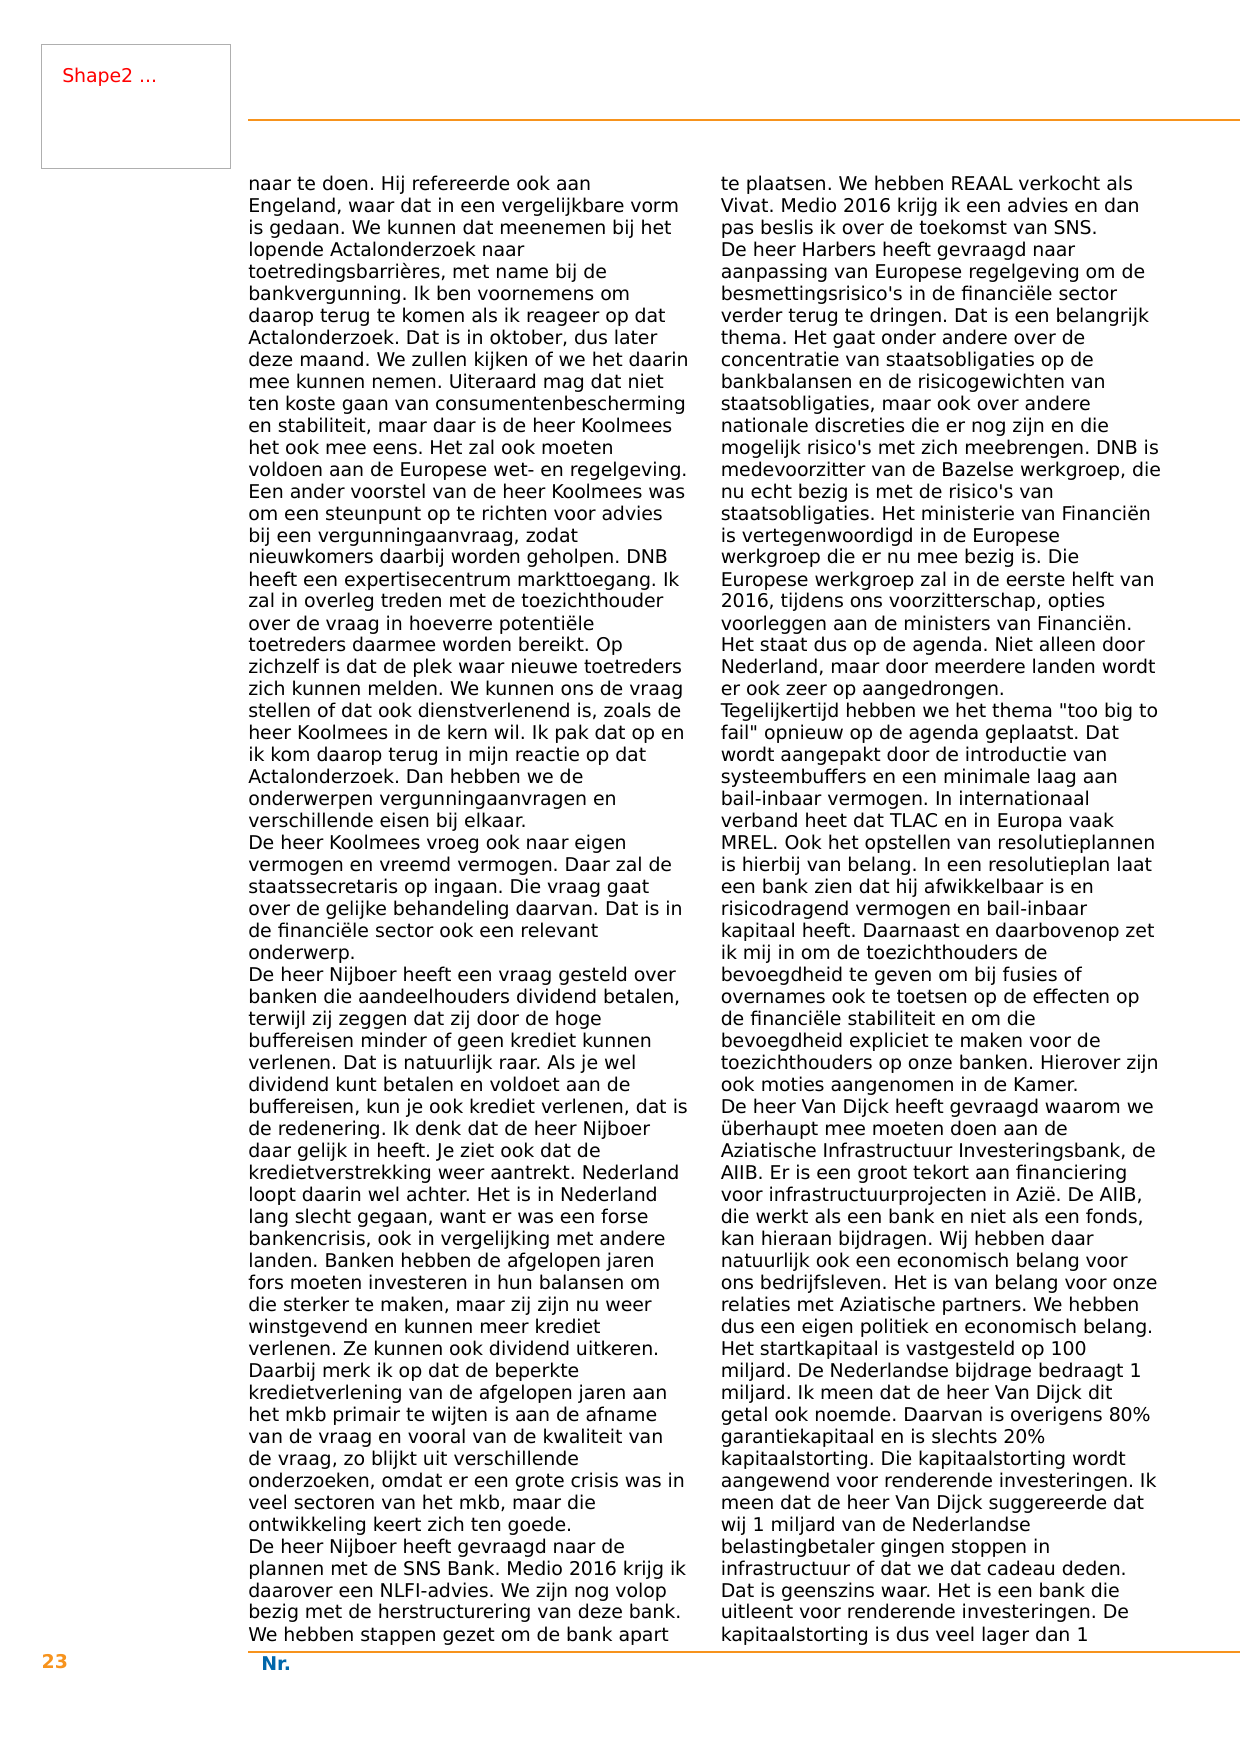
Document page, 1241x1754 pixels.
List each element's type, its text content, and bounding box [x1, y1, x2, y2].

text naar te doen. Hij refereerde ook aan Engeland, waar dat in een vergelijkbare vorm is gedaan. We kunnen dat meenemen bij het lopende Actalonderzoek naar toetredingsbarrières, met name bij de bankvergunning. Ik ben voornemens om daarop terug te komen als ik reageer op dat Actalonderzoek. Dat is in oktober, dus later deze maand. We zullen kijken of we het daarin mee kunnen nemen. Uiteraard mag dat niet ten koste gaan van consumentenbescherming en stabiliteit, maar daar is de heer Koolmees het ook mee eens. Het zal ook moeten voldoen aan de Europese wet- en regelgeving. [248, 173, 691, 481]
text te plaatsen. We hebben REAAL verkocht als Vivat. Medio 2016 krijg ik een advies en dan pas beslis ik over de toekomst van SNS. [721, 173, 1163, 239]
text Een ander voorstel van de heer Koolmees was om een steunpunt op te richten voor advies bij een vergunningaanvraag, zodat nieuwkomers daarbij worden geholpen. DNB heeft een expertisecentrum markttoegang. Ik zal in overleg treden met de toezichthouder over de vraag in hoeverre potentiële toetreders daarmee worden bereikt. Op zichzelf is dat de plek waar nieuwe toetreders zich kunnen melden. We kunnen ons de vraag stellen of dat ook dienstverlenend is, zoals de heer Koolmees in de kern wil. Ik pak dat op en ik kom daarop terug in mijn reactie op dat Actalonderzoek. Dan hebben we de onderwerpen vergunningaanvragen en verschillende eisen bij elkaar. [248, 481, 691, 832]
text De heer Van Dijck heeft gevraagd waarom we überhaupt mee moeten doen aan de Aziatische Infrastructuur Investeringsbank, de AIIB. Er is een groot tekort aan financiering voor infrastructuurprojecten in Azië. De AIIB, die werkt als een bank en niet als een fonds, kan hieraan bijdragen. Wij hebben daar natuurlijk ook een economisch belang voor ons bedrijfsleven. Het is van belang voor onze relaties met Aziatische partners. We hebben dus een eigen politiek en economisch belang. Het startkapitaal is vastgesteld op 100 miljard. De Nederlandse bijdrage bedraagt 1 miljard. Ik meen dat de heer Van Dijck dit getal ook noemde. Daarvan is overigens 80% garantiekapitaal en is slechts 20% kapitaalstorting. Die kapitaalstorting wordt aangewend voor renderende investeringen. Ik meen dat de heer Van Dijck suggereerde dat wij 1 miljard van de Nederlandse belastingbetaler gingen stoppen in infrastructuur of dat we dat cadeau deden. Dat is geenszins waar. Het is een bank die uitleent voor renderende investeringen. De kapitaalstorting is dus veel lager dan 1 [721, 1096, 1163, 1645]
text De heer Koolmees vroeg ook naar eigen vermogen en vreemd vermogen. Daar zal de staatssecretaris op ingaan. Die vraag gaat over de gelijke behandeling daarvan. Dat is in de financiële sector ook een relevant onderwerp. [248, 832, 691, 964]
text Tegelijkertijd hebben we het thema "too big to fail" opnieuw op de agenda geplaatst. Dat wordt aangepakt door de introductie van systeembuffers en een minimale laag aan bail-inbaar vermogen. In internationaal verband heet dat TLAC en in Europa vaak MREL. Ook het opstellen van resolutieplannen is hierbij van belang. In een resolutieplan laat een bank zien dat hij afwikkelbaar is en risicodragend vermogen en bail-inbaar kapitaal heeft. Daarnaast en daarbovenop zet ik mij in om de toezichthouders de bevoegdheid te geven om bij fusies of overnames ook te toetsen op de effecten op de financiële stabiliteit en om die bevoegdheid expliciet te maken voor de toezichthouders op onze banken. Hierover zijn ook moties aangenomen in de Kamer. [721, 700, 1163, 1096]
text De heer Harbers heeft gevraagd naar aanpassing van Europese regelgeving om de besmettingsrisico's in de financiële sector verder terug te dringen. Dat is een belangrijk thema. Het gaat onder andere over de concentratie van staatsobligaties op de bankbalansen en de risicogewichten van staatsobligaties, maar ook over andere nationale discreties die er nog zijn en die mogelijk risico's met zich meebrengen. DNB is medevoorzitter van de Bazelse werkgroep, die nu echt bezig is met de risico's van staatsobligaties. Het ministerie van Financiën is vertegenwoordigd in de Europese werkgroep die er nu mee bezig is. Die Europese werkgroep zal in de eerste helft van 2016, tijdens ons voorzitterschap, opties voorleggen aan de ministers van Financiën. Het staat dus op de agenda. Niet alleen door Nederland, maar door meerdere landen wordt er ook zeer op aangedrongen. [721, 239, 1163, 700]
text De heer Nijboer heeft een vraag gesteld over banken die aandeelhouders dividend betalen, terwijl zij zeggen dat zij door de hoge buffereisen minder of geen krediet kunnen verlenen. Dat is natuurlijk raar. Als je wel dividend kunt betalen en voldoet aan de buffereisen, kun je ook krediet verlenen, dat is de redenering. Ik denk dat de heer Nijboer daar gelijk in heeft. Je ziet ook dat de kredietverstrekking weer aantrekt. Nederland loopt daarin wel achter. Het is in Nederland lang slecht gegaan, want er was een forse bankencrisis, ook in vergelijking met andere landen. Banken hebben de afgelopen jaren fors moeten investeren in hun balansen om die sterker te maken, maar zij zijn nu weer winstgevend en kunnen meer krediet verlenen. Ze kunnen ook dividend uitkeren. Daarbij merk ik op dat de beperkte kredietverlening van de afgelopen jaren aan het mkb primair te wijten is aan de afname van de vraag en vooral van de kwaliteit van de vraag, zo blijkt uit verschillende onderzoeken, omdat er een grote crisis was in veel sectoren van het mkb, maar die ontwikkeling keert zich ten goede. [248, 964, 691, 1536]
text De heer Nijboer heeft gevraagd naar de plannen met de SNS Bank. Medio 2016 krijg ik daarover een NLFI-advies. We zijn nog volop bezig met de herstructurering van deze bank. We hebben stappen gezet om de bank apart [248, 1536, 691, 1645]
